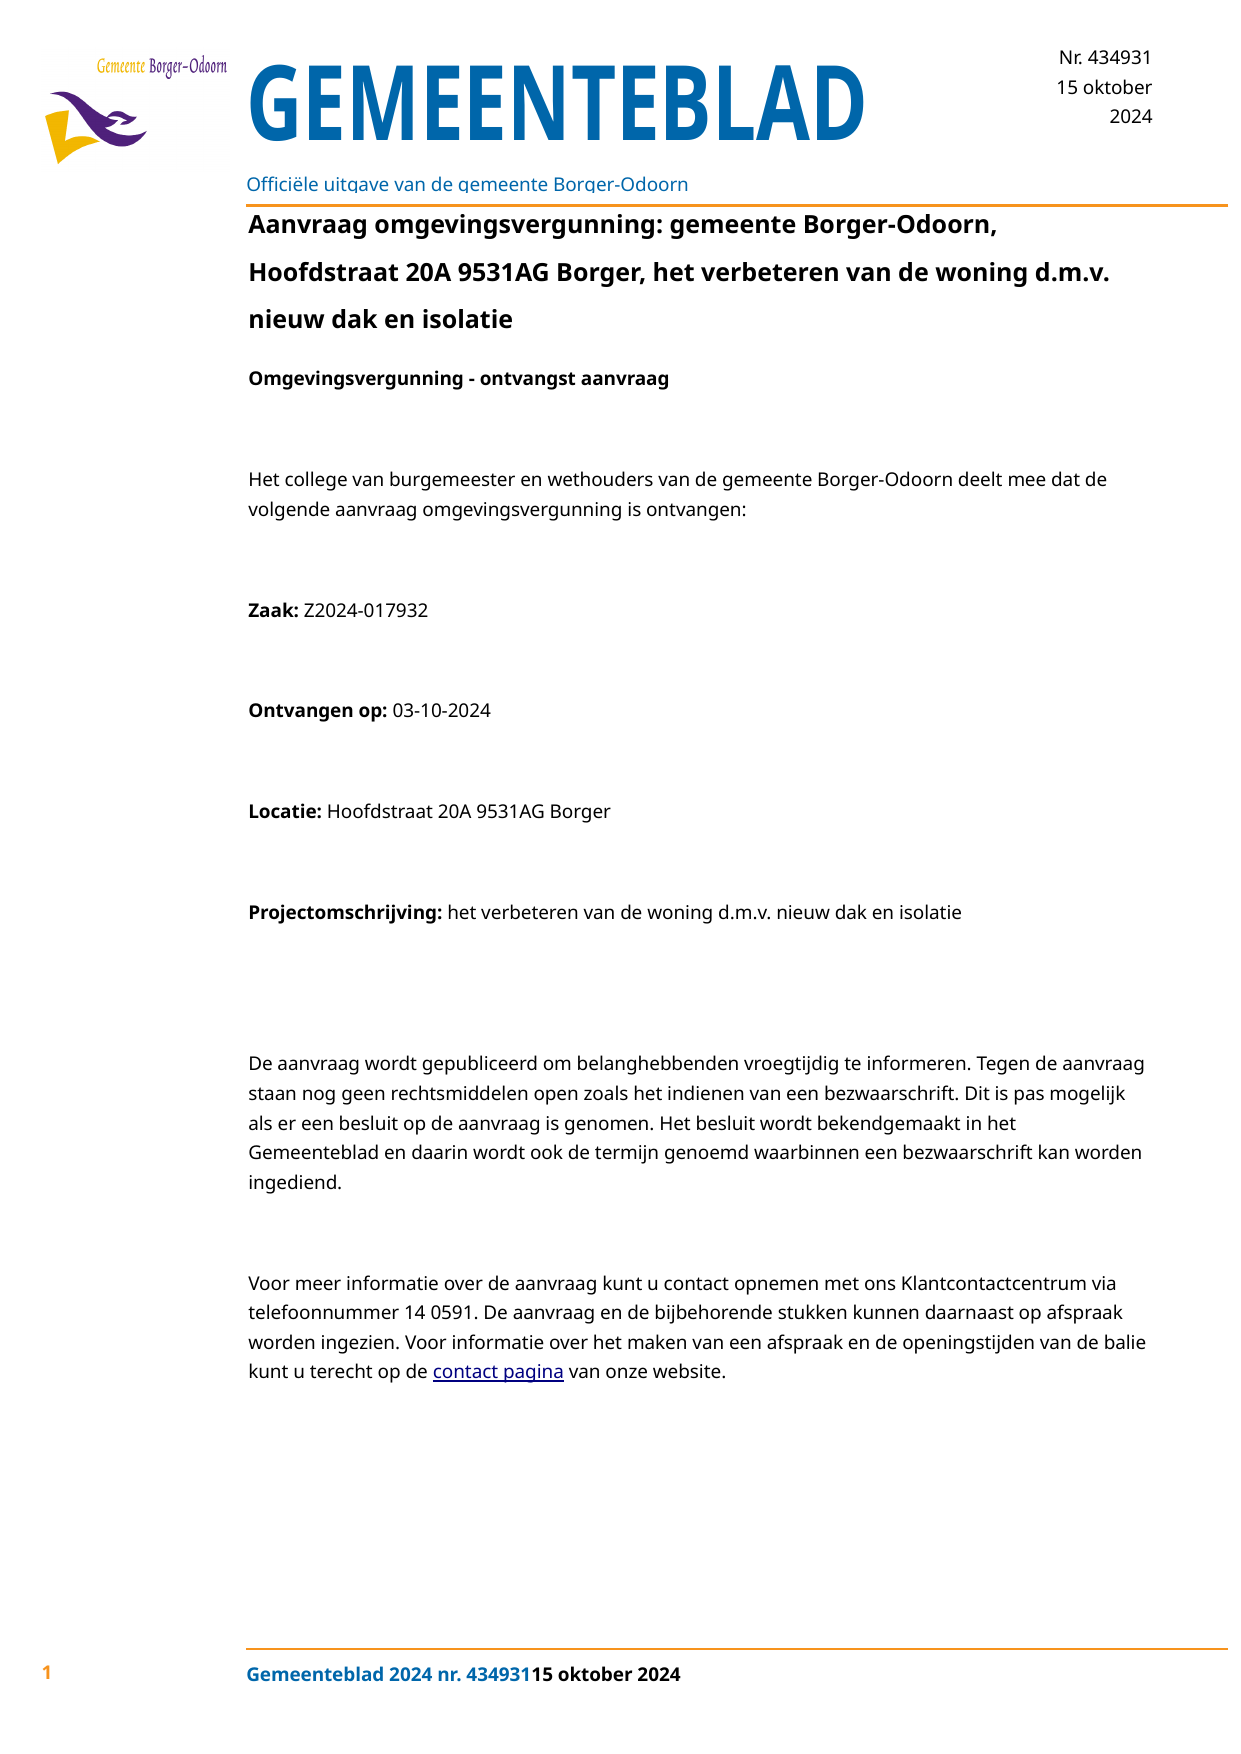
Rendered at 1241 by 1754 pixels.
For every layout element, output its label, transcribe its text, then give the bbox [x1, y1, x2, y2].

text Voor meer informatie over de aanvraag kunt u contact opnemen met ons Klantcontactcentrum via telefoonnummer 14 0591. De aanvraag en de bijbehorende stukken kunnen daarnaast op afspraak worden ingezien. Voor informatie over het maken van een afspraak en de openingstijden van de balie kunt u terecht op de contact pagina van onze website. [248, 1270, 1152, 1384]
text Het college van burgemeester en wethouders van de gemeente Borger-Odoorn deelt mee dat de volgende aanvraag omgevingsvergunning is ontvangen: [248, 466, 1152, 522]
text Omgevingsvergunning - ontvangst aanvraag [248, 366, 1152, 391]
text Aanvraag omgevingsvergunning: gemeente Borger-Odoorn, Hoofdstraat 20A 9531AG Borger, het verbeteren van de woning d.m.v. nieuw dak en isolatie [248, 207, 1152, 336]
text Zaak: Z2024-017932 [248, 597, 1152, 622]
text Locatie: Hoofdstraat 20A 9531AG Borger [248, 798, 1152, 824]
text Ontvangen op: 03-10-2024 [248, 698, 1152, 723]
text De aanvraag wordt gepubliceerd om belanghebbenden vroegtijdig te informeren. Tegen de aanvraag staan nog geen rechtsmiddelen open zoals het indienen van een bezwaarschrift. Dit is pas mogelijk als er een besluit op de aanvraag is genomen. Het besluit wordt bekendgemaakt in het Gemeenteblad en daarin wordt ook de termijn genoemd waarbinnen een bezwaarschrift kan worden ingediend. [248, 1051, 1152, 1194]
text Projectomschrijving: het verbeteren van de woning d.m.v. nieuw dak en isolatie [248, 899, 1152, 925]
picture [41, 47, 231, 172]
